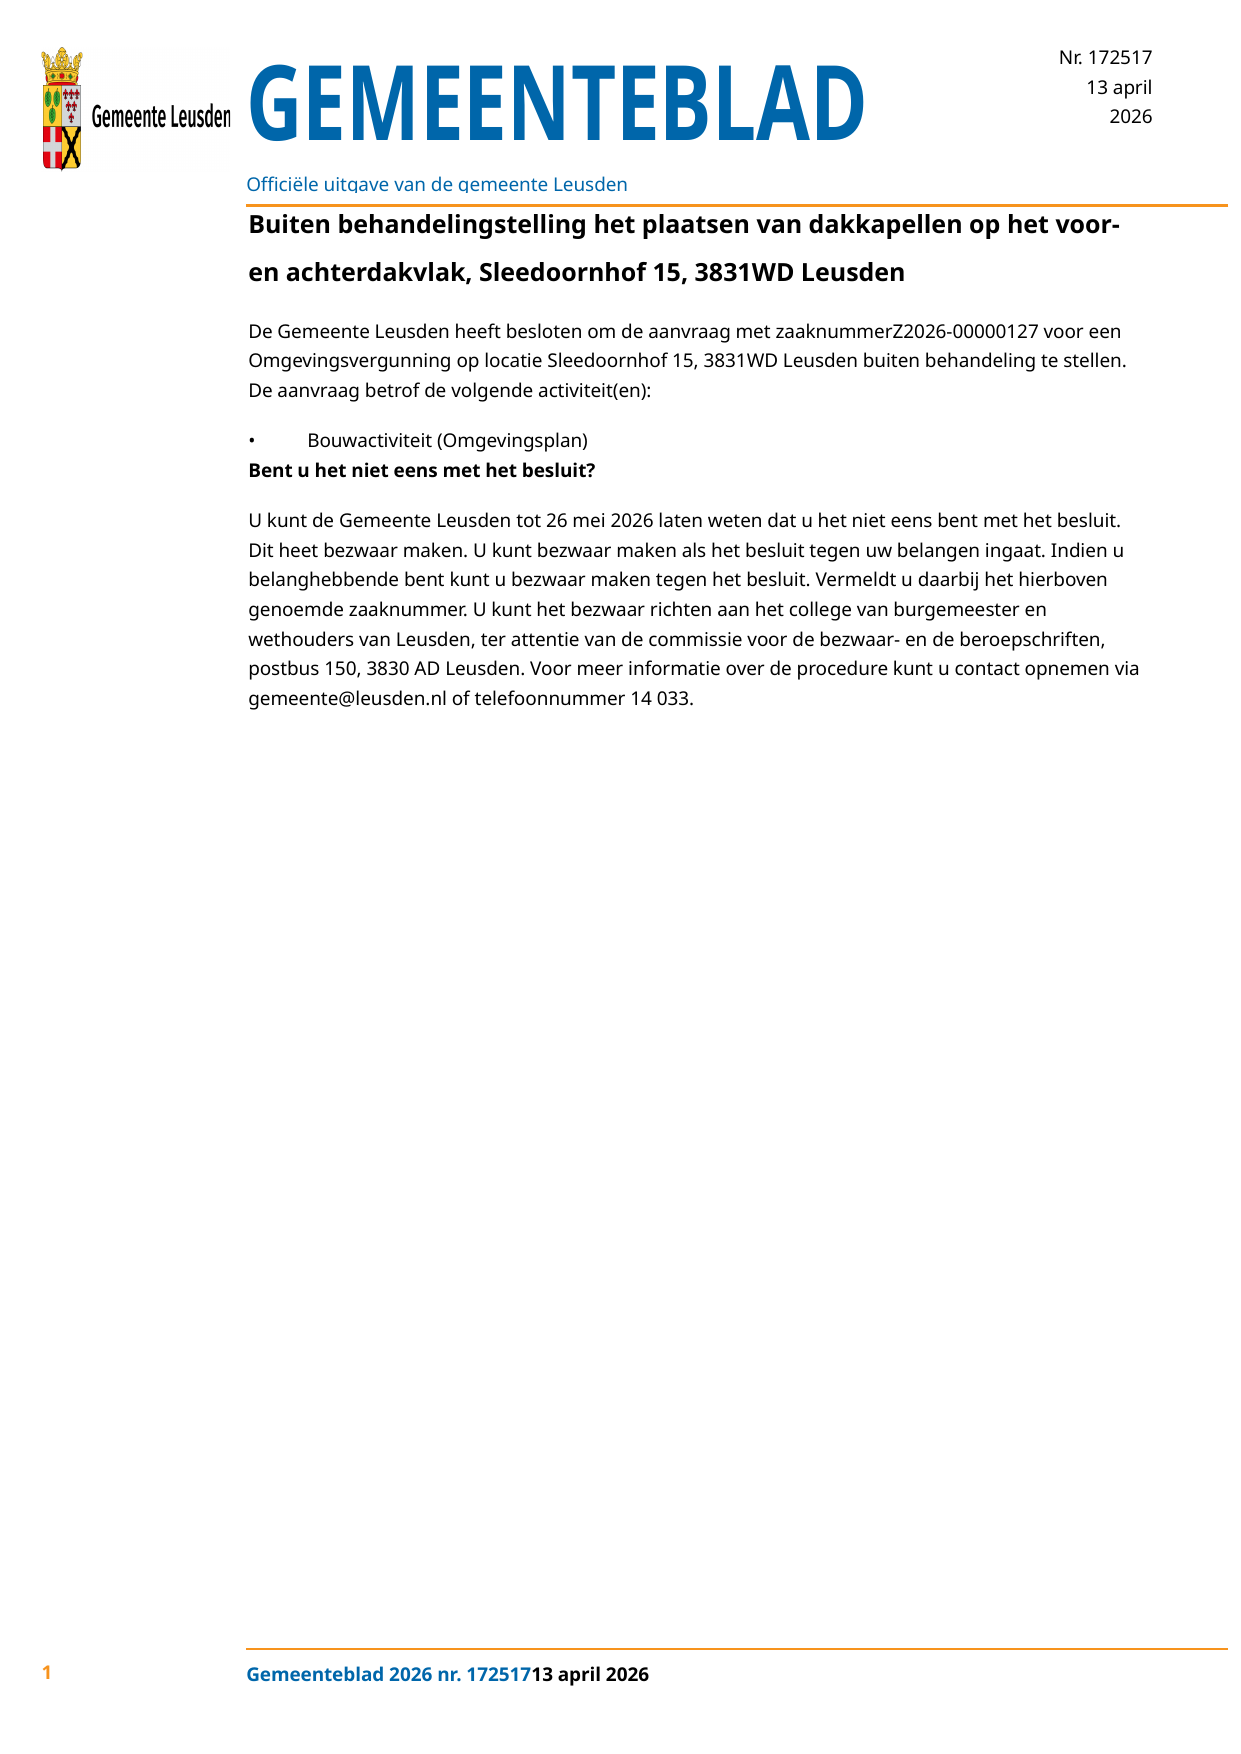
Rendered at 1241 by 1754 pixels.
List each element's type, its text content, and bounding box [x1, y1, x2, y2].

text U kunt de Gemeente Leusden tot 26 mei 2026 laten weten dat u het niet eens bent met het besluit. Dit heet bezwaar maken. U kunt bezwaar maken als het besluit tegen uw belangen ingaat. Indien u belanghebbende bent kunt u bezwaar maken tegen het besluit. Vermeldt u daarbij het hierboven genoemde zaaknummer. U kunt het bezwaar richten aan het college van burgemeester en wethouders van Leusden, ter attentie van de commissie voor de bezwaar- en de beroepschriften, postbus 150, 3830 AD Leusden. Voor meer informatie over de procedure kunt u contact opnemen via gemeente@leusden.nl of telefoonnummer 14 033. [248, 507, 1152, 711]
picture [41, 47, 231, 172]
text Bent u het niet eens met het besluit? [248, 457, 1152, 483]
text Buiten behandelingstelling het plaatsen van dakkapellen op het voor- en achterdakvlak, Sleedoornhof 15, 3831WD Leusden [248, 207, 1152, 288]
text De Gemeente Leusden heeft besloten om de aanvraag met zaaknummerZ2026-00000127 voor een Omgevingsvergunning op locatie Sleedoornhof 15, 3831WD Leusden buiten behandeling te stellen. De aanvraag betrof de volgende activiteit(en): [248, 318, 1152, 403]
list Bouwactiviteit (Omgevingsplan) [248, 427, 1152, 453]
